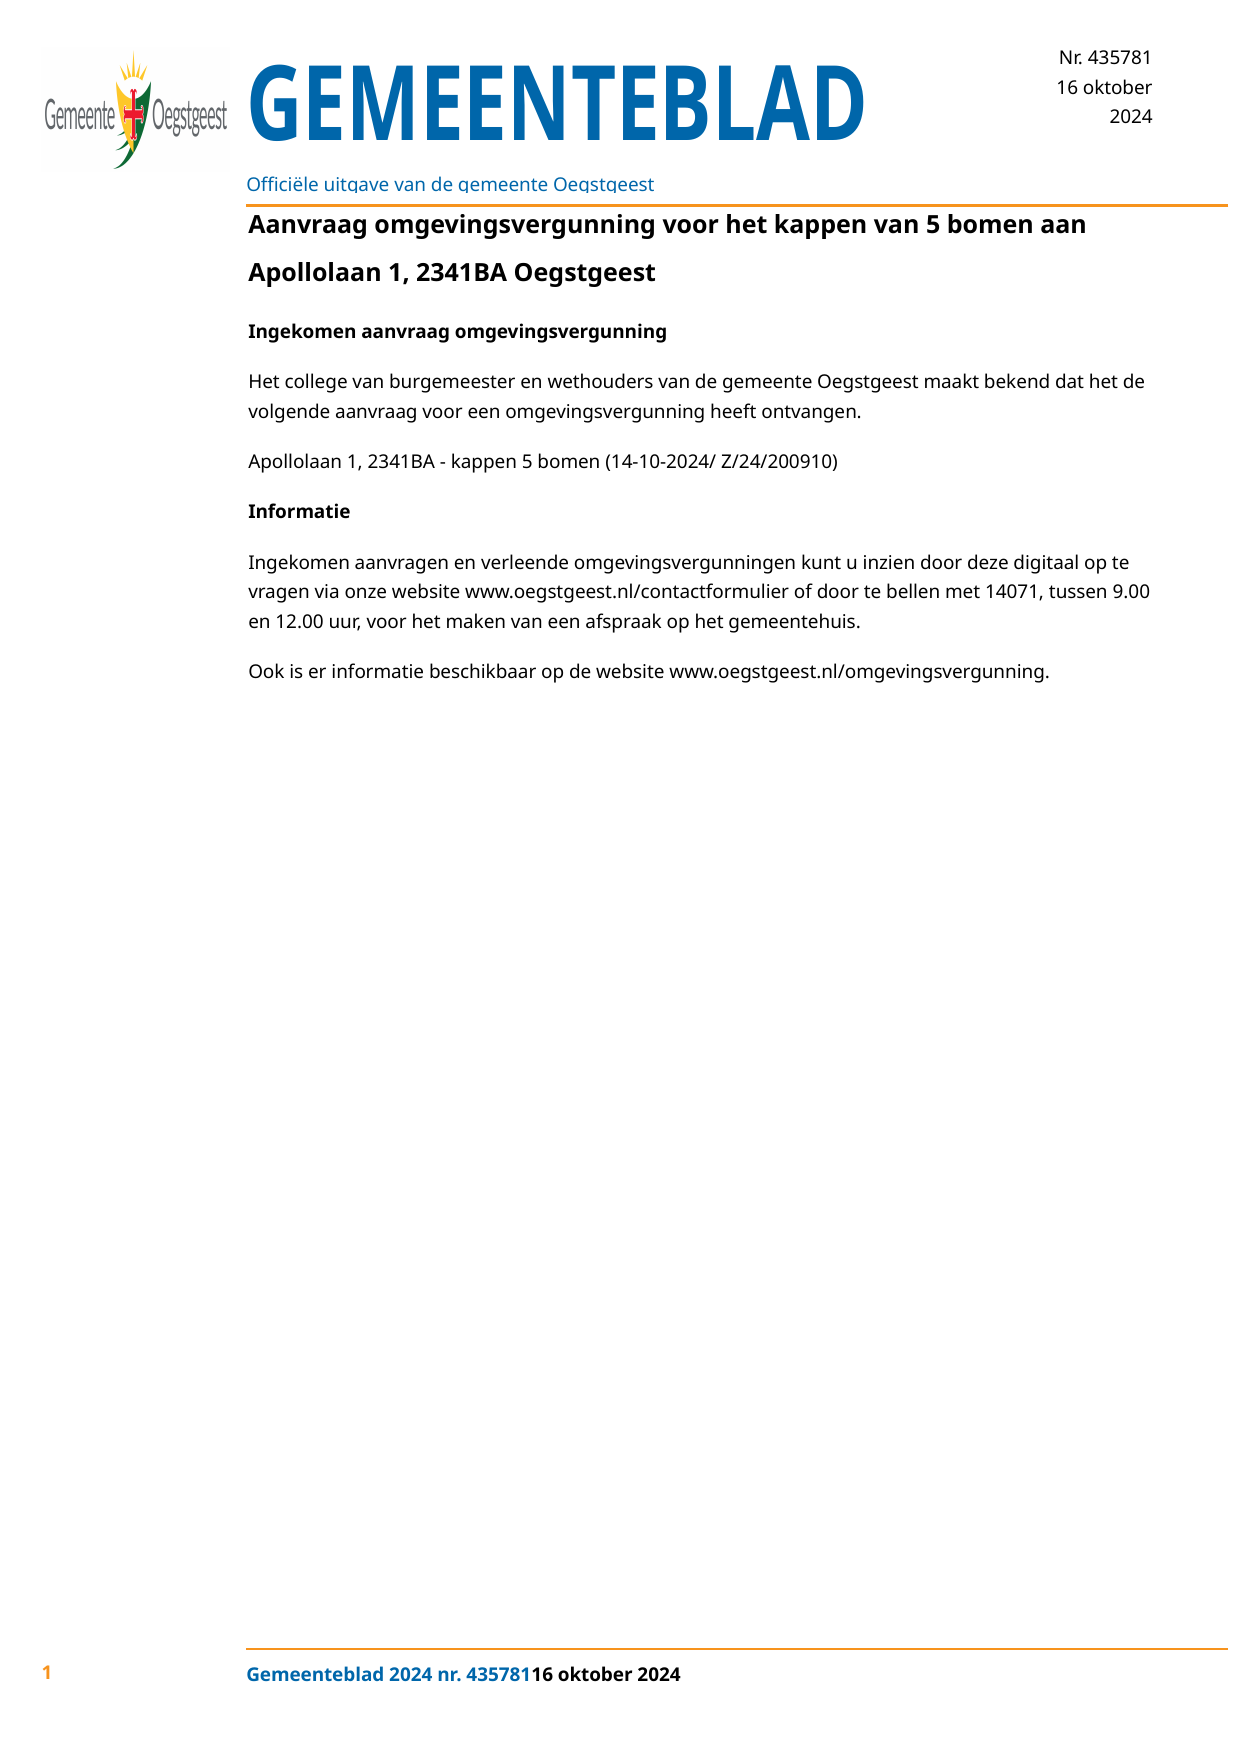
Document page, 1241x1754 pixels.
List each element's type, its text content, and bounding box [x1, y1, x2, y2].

picture [41, 47, 231, 172]
text Ingekomen aanvragen en verleende omgevingsvergunningen kunt u inzien door deze digitaal op te vragen via onze website www.oegstgeest.nl/contactformulier of door te bellen met 14071, tussen 9.00 en 12.00 uur, voor het maken van een afspraak op het gemeentehuis. [248, 549, 1152, 634]
text Informatie [248, 499, 1152, 524]
text Apollolaan 1, 2341BA - kappen 5 bomen (14-10-2024/ Z/24/200910) [248, 448, 1152, 474]
text Ingekomen aanvraag omgevingsvergunning [248, 318, 1152, 344]
text Het college van burgemeester en wethouders van de gemeente Oegstgeest maakt bekend dat het de volgende aanvraag voor een omgevingsvergunning heeft ontvangen. [248, 368, 1152, 424]
text Ook is er informatie beschikbaar op de website www.oegstgeest.nl/omgevingsvergunning. [248, 659, 1152, 684]
text Aanvraag omgevingsvergunning voor het kappen van 5 bomen aan Apollolaan 1, 2341BA Oegstgeest [248, 207, 1152, 288]
